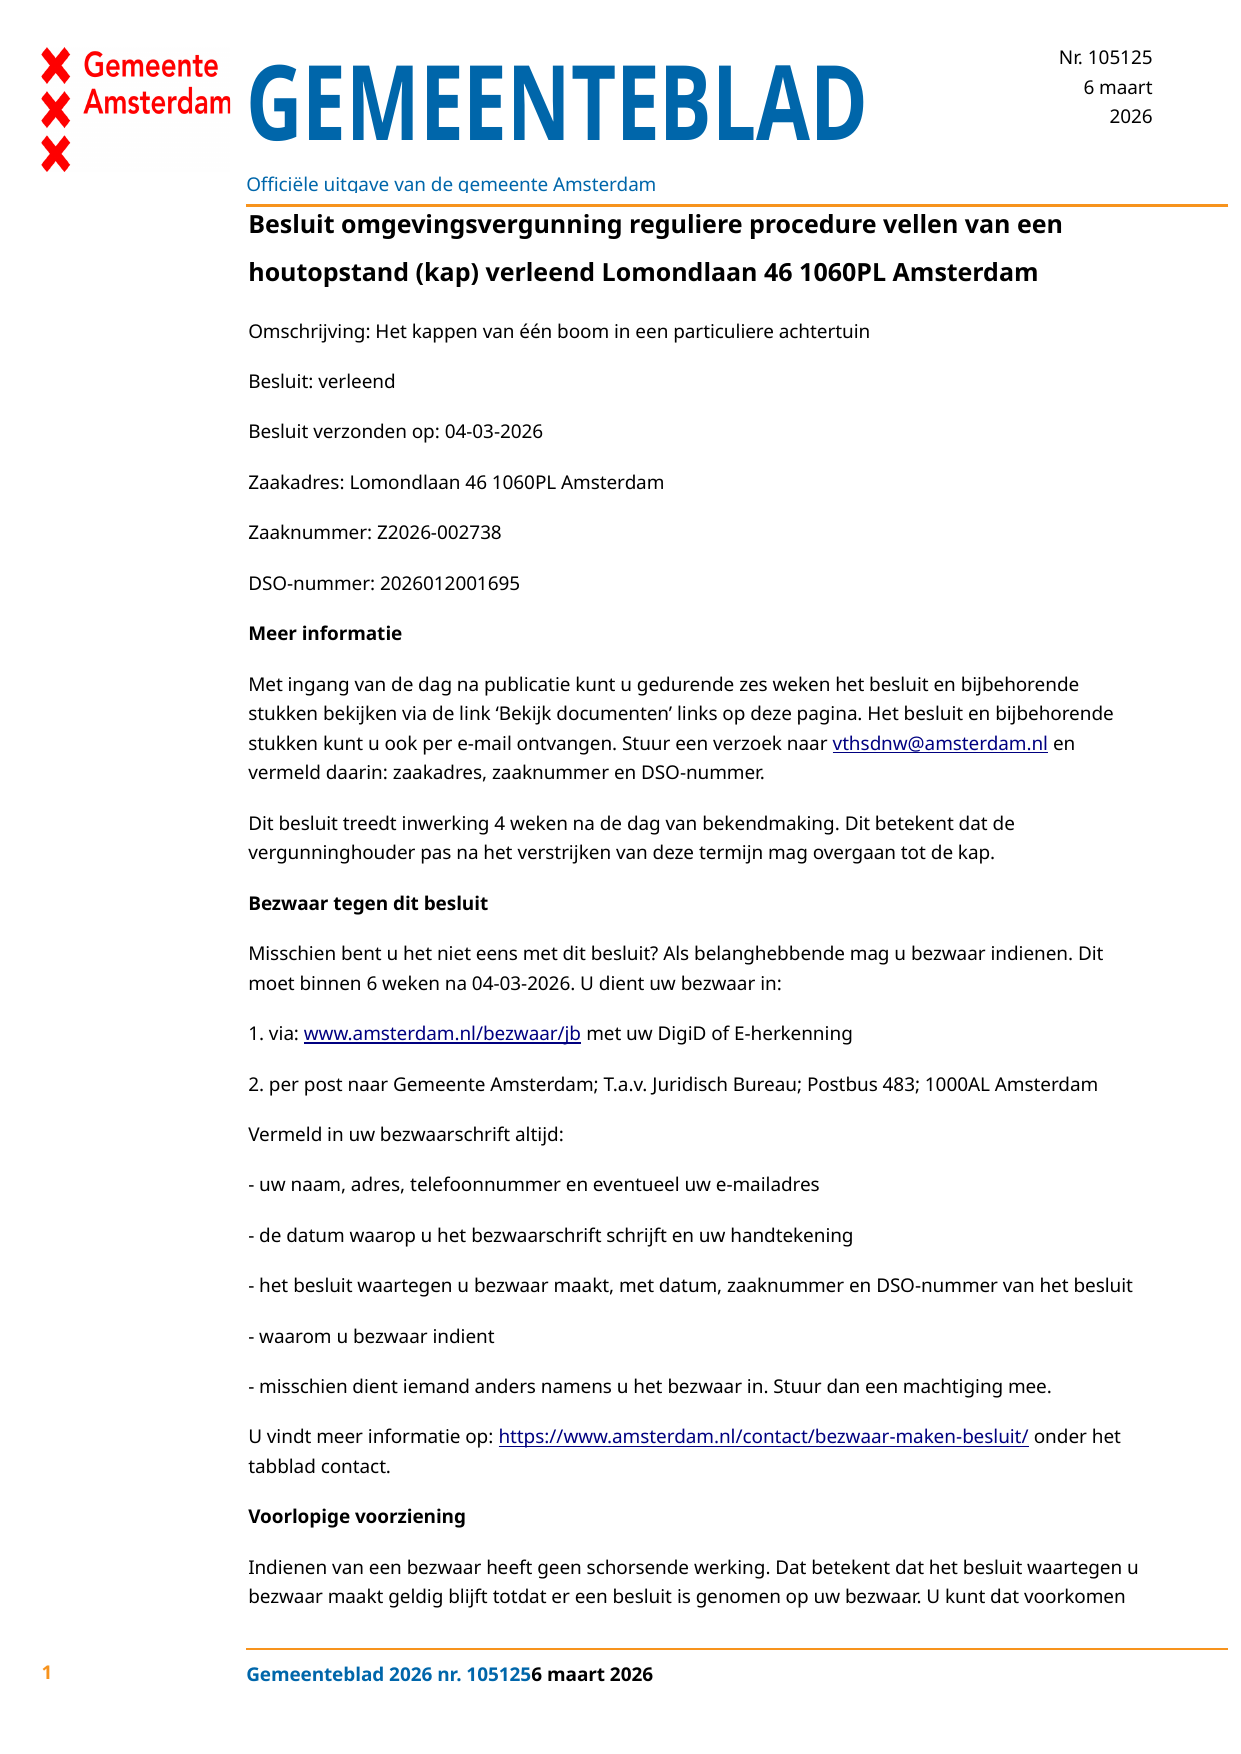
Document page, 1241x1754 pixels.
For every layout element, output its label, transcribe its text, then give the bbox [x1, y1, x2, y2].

text Besluit verzonden op: 04-03-2026 [248, 419, 1152, 444]
text Vermeld in uw bezwaarschrift altijd: [248, 1121, 1152, 1147]
text Dit besluit treedt inwerking 4 weken na de dag van bekendmaking. Dit betekent dat de vergunninghouder pas na het verstrijken van deze termijn mag overgaan tot de kap. [248, 810, 1152, 865]
text Voorlopige voorziening [248, 1504, 1152, 1529]
text - het besluit waartegen u bezwaar maakt, met datum, zaaknummer en DSO-nummer van het besluit [248, 1272, 1152, 1298]
text 2. per post naar Gemeente Amsterdam; T.a.v. Juridisch Bureau; Postbus 483; 1000AL Amsterdam [248, 1071, 1152, 1097]
text - de datum waarop u het bezwaarschrift schrijft en uw handtekening [248, 1222, 1152, 1248]
picture [41, 47, 231, 172]
text Met ingang van de dag na publicatie kunt u gedurende zes weken het besluit en bijbehorende stukken bekijken via de link ‘Bekijk documenten’ links op deze pagina. Het besluit en bijbehorende stukken kunt u ook per e-mail ontvangen. Stuur een verzoek naar vthsdnw@amsterdam.nl en vermeld daarin: zaakadres, zaaknummer en DSO-nummer. [248, 671, 1152, 785]
text Zaaknummer: Z2026-002738 [248, 519, 1152, 545]
text Indienen van een bezwaar heeft geen schorsende werking. Dat betekent dat het besluit waartegen u bezwaar maakt geldig blijft totdat er een besluit is genomen op uw bezwaar. U kunt dat voorkomen [248, 1554, 1152, 1609]
text - misschien dient iemand anders namens u het bezwaar in. Stuur dan een machtiging mee. [248, 1373, 1152, 1399]
text DSO-nummer: 2026012001695 [248, 570, 1152, 596]
text Bezwaar tegen dit besluit [248, 890, 1152, 916]
text Besluit: verleend [248, 368, 1152, 394]
text Besluit omgevingsvergunning reguliere procedure vellen van een houtopstand (kap) verleend Lomondlaan 46 1060PL Amsterdam [248, 207, 1152, 288]
text 1. via: www.amsterdam.nl/bezwaar/jb met uw DigiD of E-herkenning [248, 1020, 1152, 1046]
text Meer informatie [248, 620, 1152, 646]
text Omschrijving: Het kappen van één boom in een particuliere achtertuin [248, 318, 1152, 344]
text Misschien bent u het niet eens met dit besluit? Als belanghebbende mag u bezwaar indienen. Dit moet binnen 6 weken na 04-03-2026. U dient uw bezwaar in: [248, 940, 1152, 996]
text Zaakadres: Lomondlaan 46 1060PL Amsterdam [248, 469, 1152, 495]
text U vindt meer informatie op: https://www.amsterdam.nl/contact/bezwaar-maken-besluit/ onder het tabblad contact. [248, 1424, 1152, 1479]
text - waarom u bezwaar indient [248, 1323, 1152, 1349]
text - uw naam, adres, telefoonnummer en eventueel uw e-mailadres [248, 1172, 1152, 1197]
